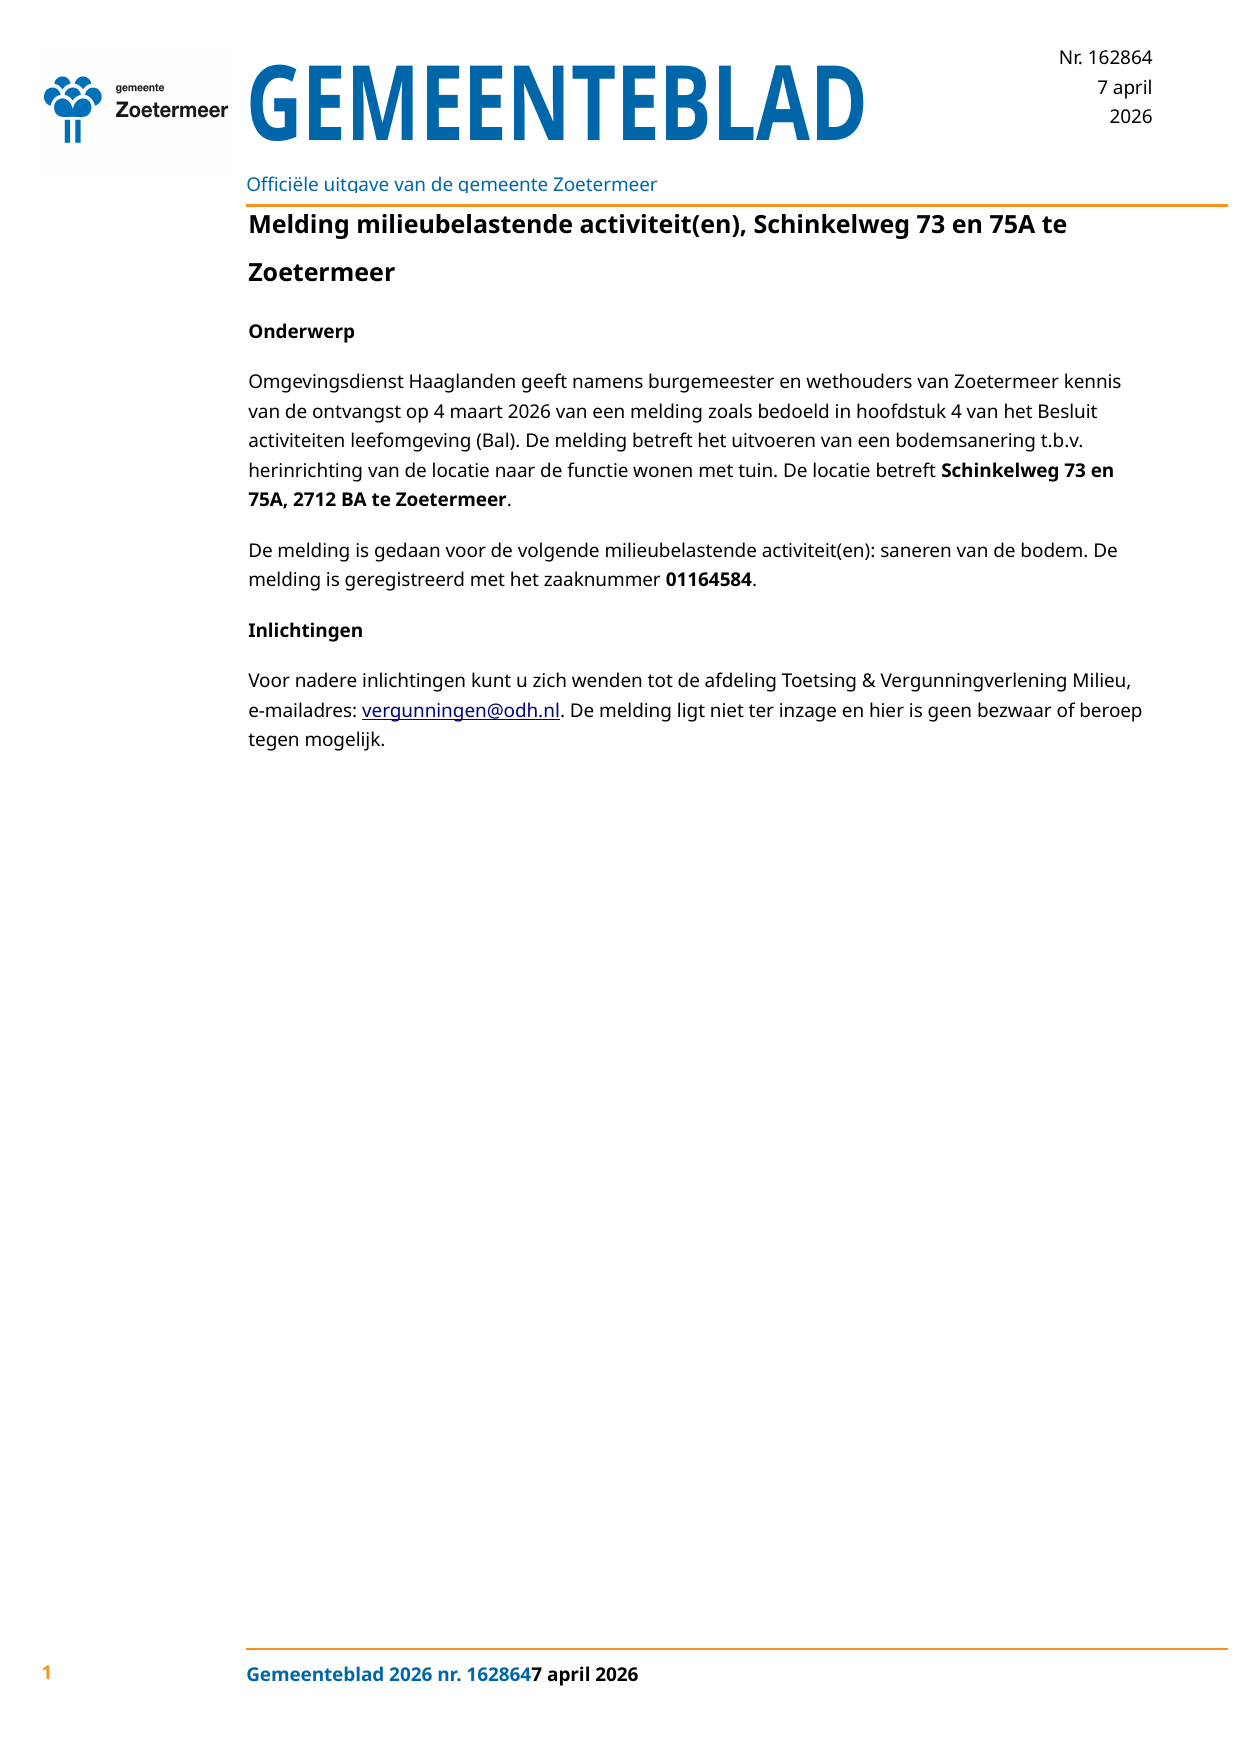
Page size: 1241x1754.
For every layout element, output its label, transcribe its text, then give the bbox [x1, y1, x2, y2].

picture [41, 47, 231, 172]
text Onderwerp [248, 318, 1152, 344]
text Inlichtingen [248, 617, 1152, 643]
text Melding milieubelastende activiteit(en), Schinkelweg 73 en 75A te Zoetermeer [248, 207, 1152, 288]
text Voor nadere inlichtingen kunt u zich wenden tot de afdeling Toetsing & Vergunningverlening Milieu, e-mailadres: vergunningen@odh.nl. De melding ligt niet ter inzage en hier is geen bezwaar of beroep tegen mogelijk. [248, 667, 1152, 752]
text De melding is gedaan voor de volgende milieubelastende activiteit(en): saneren van de bodem. De melding is geregistreerd met het zaaknummer 01164584. [248, 537, 1152, 592]
text Omgevingsdienst Haaglanden geeft namens burgemeester en wethouders van Zoetermeer kennis van de ontvangst op 4 maart 2026 van een melding zoals bedoeld in hoofdstuk 4 van het Besluit activiteiten leefomgeving (Bal). De melding betreft het uitvoeren van een bodemsanering t.b.v. herinrichting van de locatie naar de functie wonen met tuin. De locatie betreft Schinkelweg 73 en 75A, 2712 BA te Zoetermeer. [248, 368, 1152, 512]
